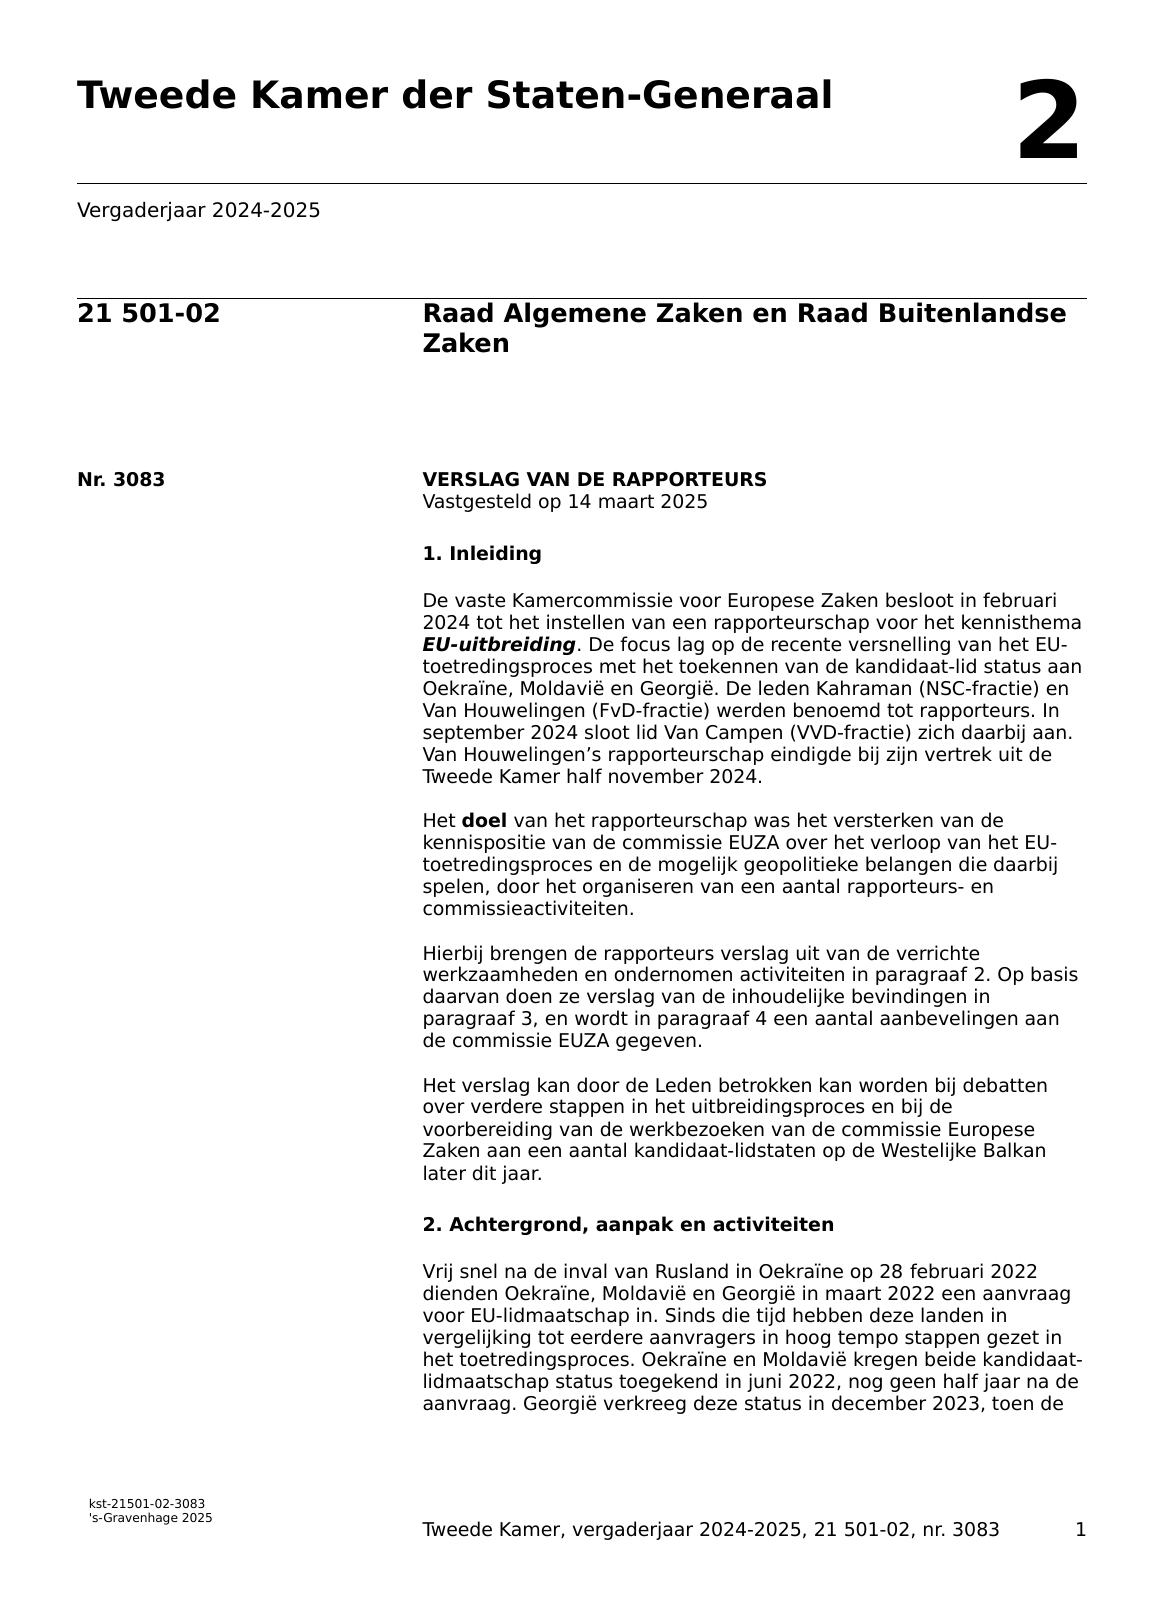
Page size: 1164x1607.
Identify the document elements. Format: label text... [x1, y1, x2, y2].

text Hierbij brengen de rapporteurs verslag uit van de verrichte werkzaamheden en ondernomen activiteiten in paragraaf 2. Op basis daarvan doen ze verslag van de inhoudelijke bevindingen in paragraaf 3, en wordt in paragraaf 4 een aantal aanbevelingen aan de commissie EUZA gegeven. [422, 942, 1087, 1052]
table_header 2 [886, 59, 1087, 183]
text 's-Gravenhage 2025 [88, 1511, 323, 1525]
subtitle Nr. 3083 VERSLAG VAN DE RAPPORTEURS [77, 469, 1087, 491]
table_cell Vergaderjaar 2024-2025 [77, 184, 1087, 298]
subtitle 1. Inleiding [422, 543, 1087, 565]
subtitle 2. Achtergrond, aanpak en activiteiten [422, 1214, 1087, 1236]
text Vrij snel na de inval van Rusland in Oekraïne op 28 februari 2022 dienden Oekraïne, Moldavië en Georgië in maart 2022 een aanvraag voor EU-lidmaatschap in. Sinds die tijd hebben deze landen in vergelijking tot eerdere aanvragers in hoog tempo stappen gezet in het toetredingsproces. Oekraïne en Moldavië kregen beide kandidaat-lidmaatschap status toegekend in juni 2022, nog geen half jaar na de aanvraag. Georgië verkreeg deze status in december 2023, toen de [422, 1261, 1087, 1415]
text Het doel van het rapporteurschap was het versterken van de kennispositie van de commissie EUZA over het verloop van het EU-toetredingsproces en de mogelijk geopolitieke belangen die daarbij spelen, door het organiseren van een aantal rapporteurs- en commissieactiviteiten. [422, 810, 1087, 920]
text Het verslag kan door de Leden betrokken kan worden bij debatten over verdere stappen in het uitbreidingsproces en bij de voorbereiding van de werkbezoeken van de commissie Europese Zaken aan een aantal kandidaat-lidstaten op de Westelijke Balkan later dit jaar. [422, 1074, 1087, 1184]
table_header Tweede Kamer der Staten-Generaal [77, 59, 886, 183]
text Vastgesteld op 14 maart 2025 [422, 491, 1087, 513]
text kst-21501-02-3083 [88, 1497, 323, 1511]
text De vaste Kamercommissie voor Europese Zaken besloot in februari 2024 tot het instellen van een rapporteurschap voor het kennisthema EU-uitbreiding. De focus lag op de recente versnelling van het EU-toetredingsproces met het toekennen van de kandidaat-lid status aan Oekraïne, Moldavië en Georgië. De leden Kahraman (NSC-fractie) en Van Houwelingen (FvD-fractie) werden benoemd tot rapporteurs. In september 2024 sloot lid Van Campen (VVD-fractie) zich daarbij aan. Van Houwelingen’s rapporteurschap eindigde bij zijn vertrek uit de Tweede Kamer half november 2024. [422, 590, 1087, 788]
subtitle 21 501-02 Raad Algemene Zaken en Raad Buitenlandse Zaken [77, 299, 1087, 358]
